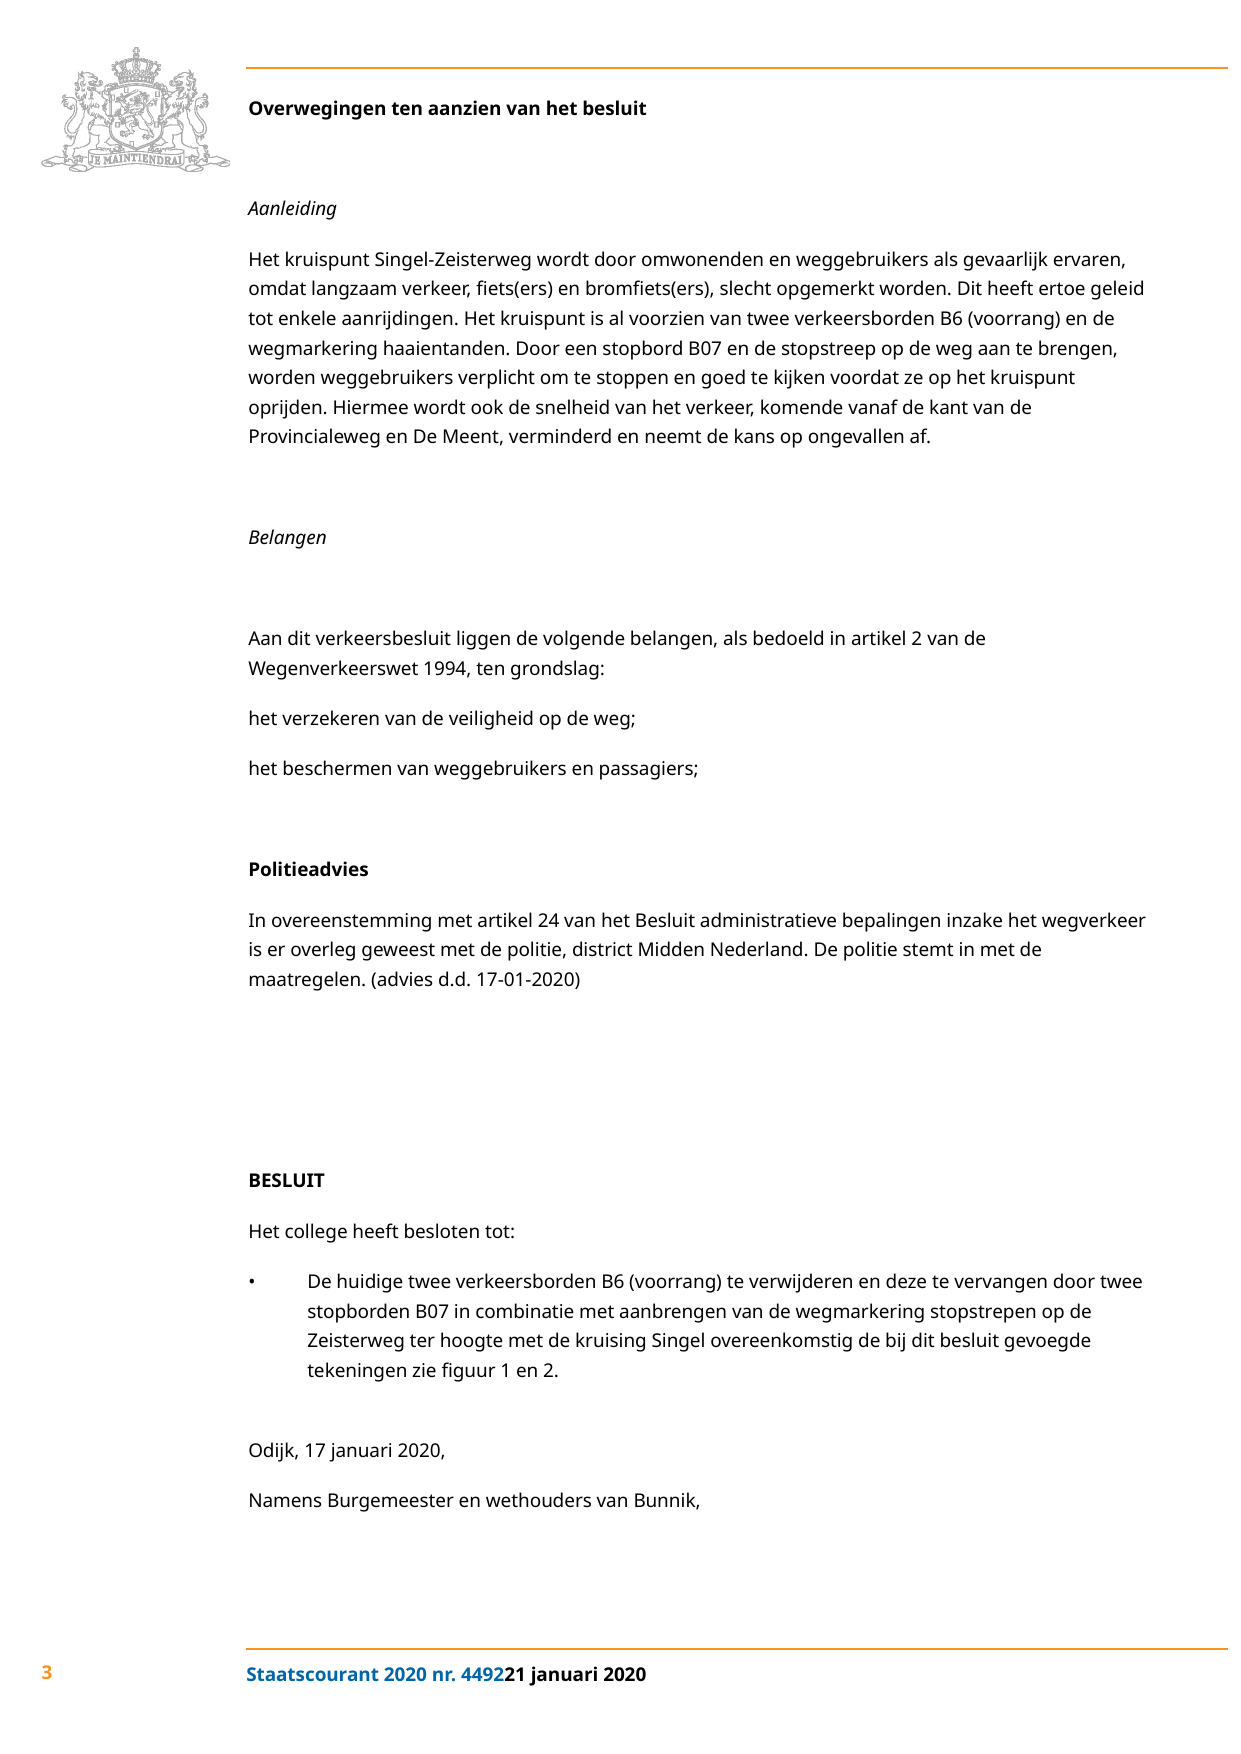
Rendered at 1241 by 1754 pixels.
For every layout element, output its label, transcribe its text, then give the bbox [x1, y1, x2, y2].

text Aan dit verkeersbesluit liggen de volgende belangen, als bedoeld in artikel 2 van de Wegenverkeerswet 1994, ten grondslag: [248, 625, 1152, 681]
text In overeenstemming met artikel 24 van het Besluit administratieve bepalingen inzake het wegverkeer is er overleg geweest met de politie, district Midden Nederland. De politie stemt in met de maatregelen. (advies d.d. 17-01-2020) [248, 907, 1152, 992]
text Het kruispunt Singel-Zeisterweg wordt door omwonenden en weggebruikers als gevaarlijk ervaren, omdat langzaam verkeer, fiets(ers) en bromfiets(ers), slecht opgemerkt worden. Dit heeft ertoe geleid tot enkele aanrijdingen. Het kruispunt is al voorzien van twee verkeersborden B6 (voorrang) en de wegmarkering haaientanden. Door een stopbord B07 en de stopstreep op de weg aan te brengen, worden weggebruikers verplicht om te stoppen en goed te kijken voordat ze op het kruispunt oprijden. Hiermee wordt ook de snelheid van het verkeer, komende vanaf de kant van de Provincialeweg en De Meent, verminderd en neemt de kans op ongevallen af. [248, 246, 1152, 449]
text Namens Burgemeester en wethouders van Bunnik, [248, 1488, 1152, 1513]
text Aanleiding [248, 196, 1152, 221]
text BESLUIT [248, 1168, 1152, 1193]
text Overwegingen ten aanzien van het besluit [248, 95, 1152, 121]
list De huidige twee verkeersborden B6 (voorrang) te verwijderen en deze te vervangen door twee stopborden B07 in combinatie met aanbrengen van de wegmarkering stopstrepen op de Zeisterweg ter hoogte met de kruising Singel overeenkomstig de bij dit besluit gevoegde tekeningen zie figuur 1 en 2. [248, 1268, 1152, 1383]
text het beschermen van weggebruikers en passagiers; [248, 756, 1152, 781]
text Odijk, 17 januari 2020, [248, 1437, 1152, 1463]
picture [41, 47, 231, 172]
text Belangen [248, 524, 1152, 550]
text het verzekeren van de veiligheid op de weg; [248, 705, 1152, 731]
text Politieadvies [248, 856, 1152, 882]
text Het college heeft besloten tot: [248, 1218, 1152, 1244]
